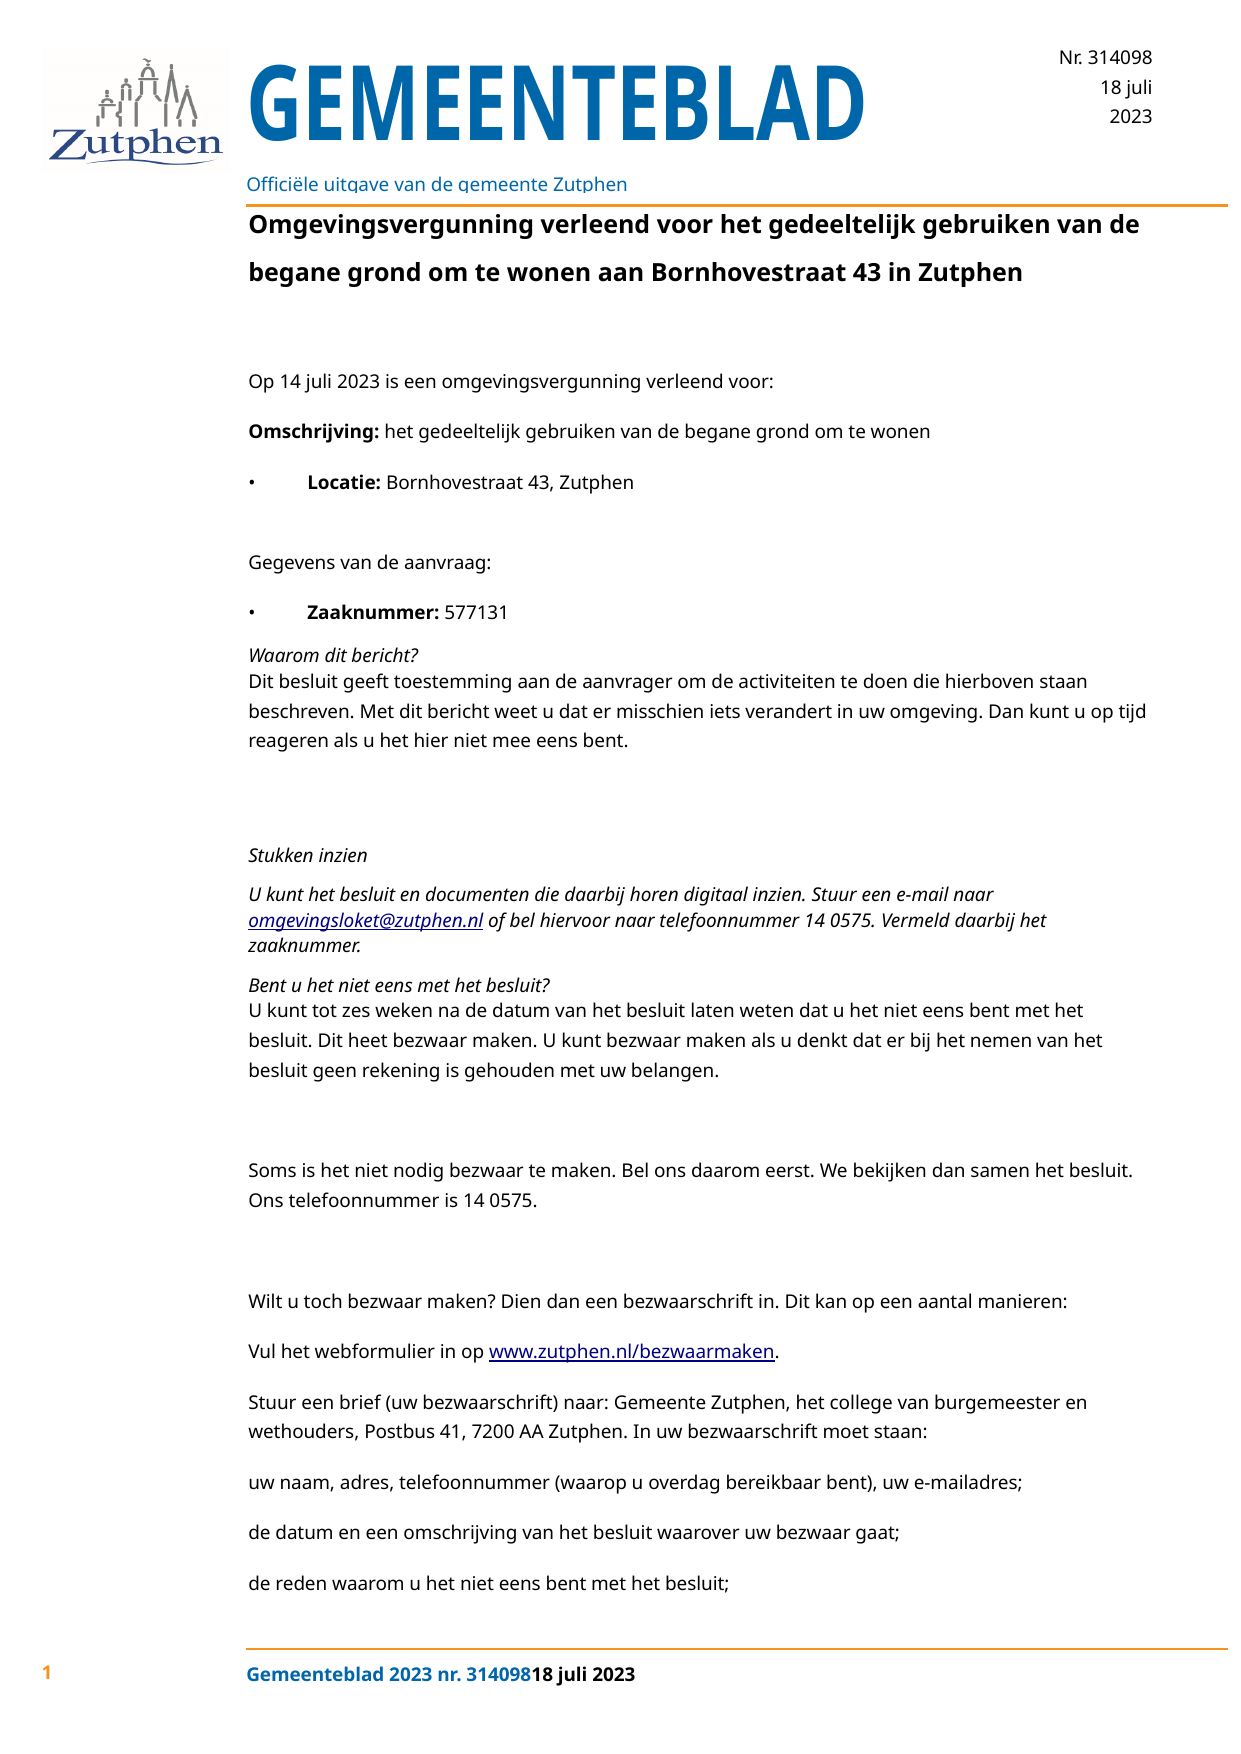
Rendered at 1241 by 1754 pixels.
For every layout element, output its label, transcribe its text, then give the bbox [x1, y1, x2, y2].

text Dit besluit geeft toestemming aan de aanvrager om de activiteiten te doen die hierboven staan beschreven. Met dit bericht weet u dat er misschien iets verandert in uw omgeving. Dan kunt u op tijd reageren als u het hier niet mee eens bent. [248, 668, 1152, 753]
text de datum en een omschrijving van het besluit waarover uw bezwaar gaat; [248, 1519, 1152, 1545]
text Vul het webformulier in op www.zutphen.nl/bezwaarmaken. [248, 1338, 1152, 1364]
text Omschrijving: het gedeeltelijk gebruiken van de begane grond om te wonen [248, 419, 1152, 444]
text Waarom dit bericht? [248, 643, 1152, 668]
text de reden waarom u het niet eens bent met het besluit; [248, 1570, 1152, 1596]
text Bent u het niet eens met het besluit? [248, 972, 1152, 998]
picture [41, 47, 231, 172]
text Op 14 juli 2023 is een omgevingsvergunning verleend voor: [248, 368, 1152, 394]
text Stuur een brief (uw bezwaarschrift) naar: Gemeente Zutphen, het college van burgemeester en wethouders, Postbus 41, 7200 AA Zutphen. In uw bezwaarschrift moet staan: [248, 1389, 1152, 1444]
text Wilt u toch bezwaar maken? Dien dan een bezwaarschrift in. Dit kan op een aantal manieren: [248, 1288, 1152, 1314]
text Omgevingsvergunning verleend voor het gedeeltelijk gebruiken van de begane grond om te wonen aan Bornhovestraat 43 in Zutphen [248, 207, 1152, 288]
text U kunt het besluit en documenten die daarbij horen digitaal inzien. Stuur een e-mail naar omgevingsloket@zutphen.nl of bel hiervoor naar telefoonnummer 14 0575. Vermeld daarbij het zaaknummer. [248, 881, 1152, 958]
text Soms is het niet nodig bezwaar te maken. Bel ons daarom eerst. We bekijken dan samen het besluit. Ons telefoonnummer is 14 0575. [248, 1158, 1152, 1213]
text uw naam, adres, telefoonnummer (waarop u overdag bereikbaar bent), uw e-mailadres; [248, 1469, 1152, 1495]
list Locatie: Bornhovestraat 43, Zutphen [248, 469, 1152, 495]
list Zaaknummer: 577131 [248, 599, 1152, 625]
text Stukken inzien [248, 842, 1152, 868]
text U kunt tot zes weken na de datum van het besluit laten weten dat u het niet eens bent met het besluit. Dit heet bezwaar maken. U kunt bezwaar maken als u denkt dat er bij het nemen van het besluit geen rekening is gehouden met uw belangen. [248, 998, 1152, 1083]
text Gegevens van de aanvraag: [248, 549, 1152, 575]
